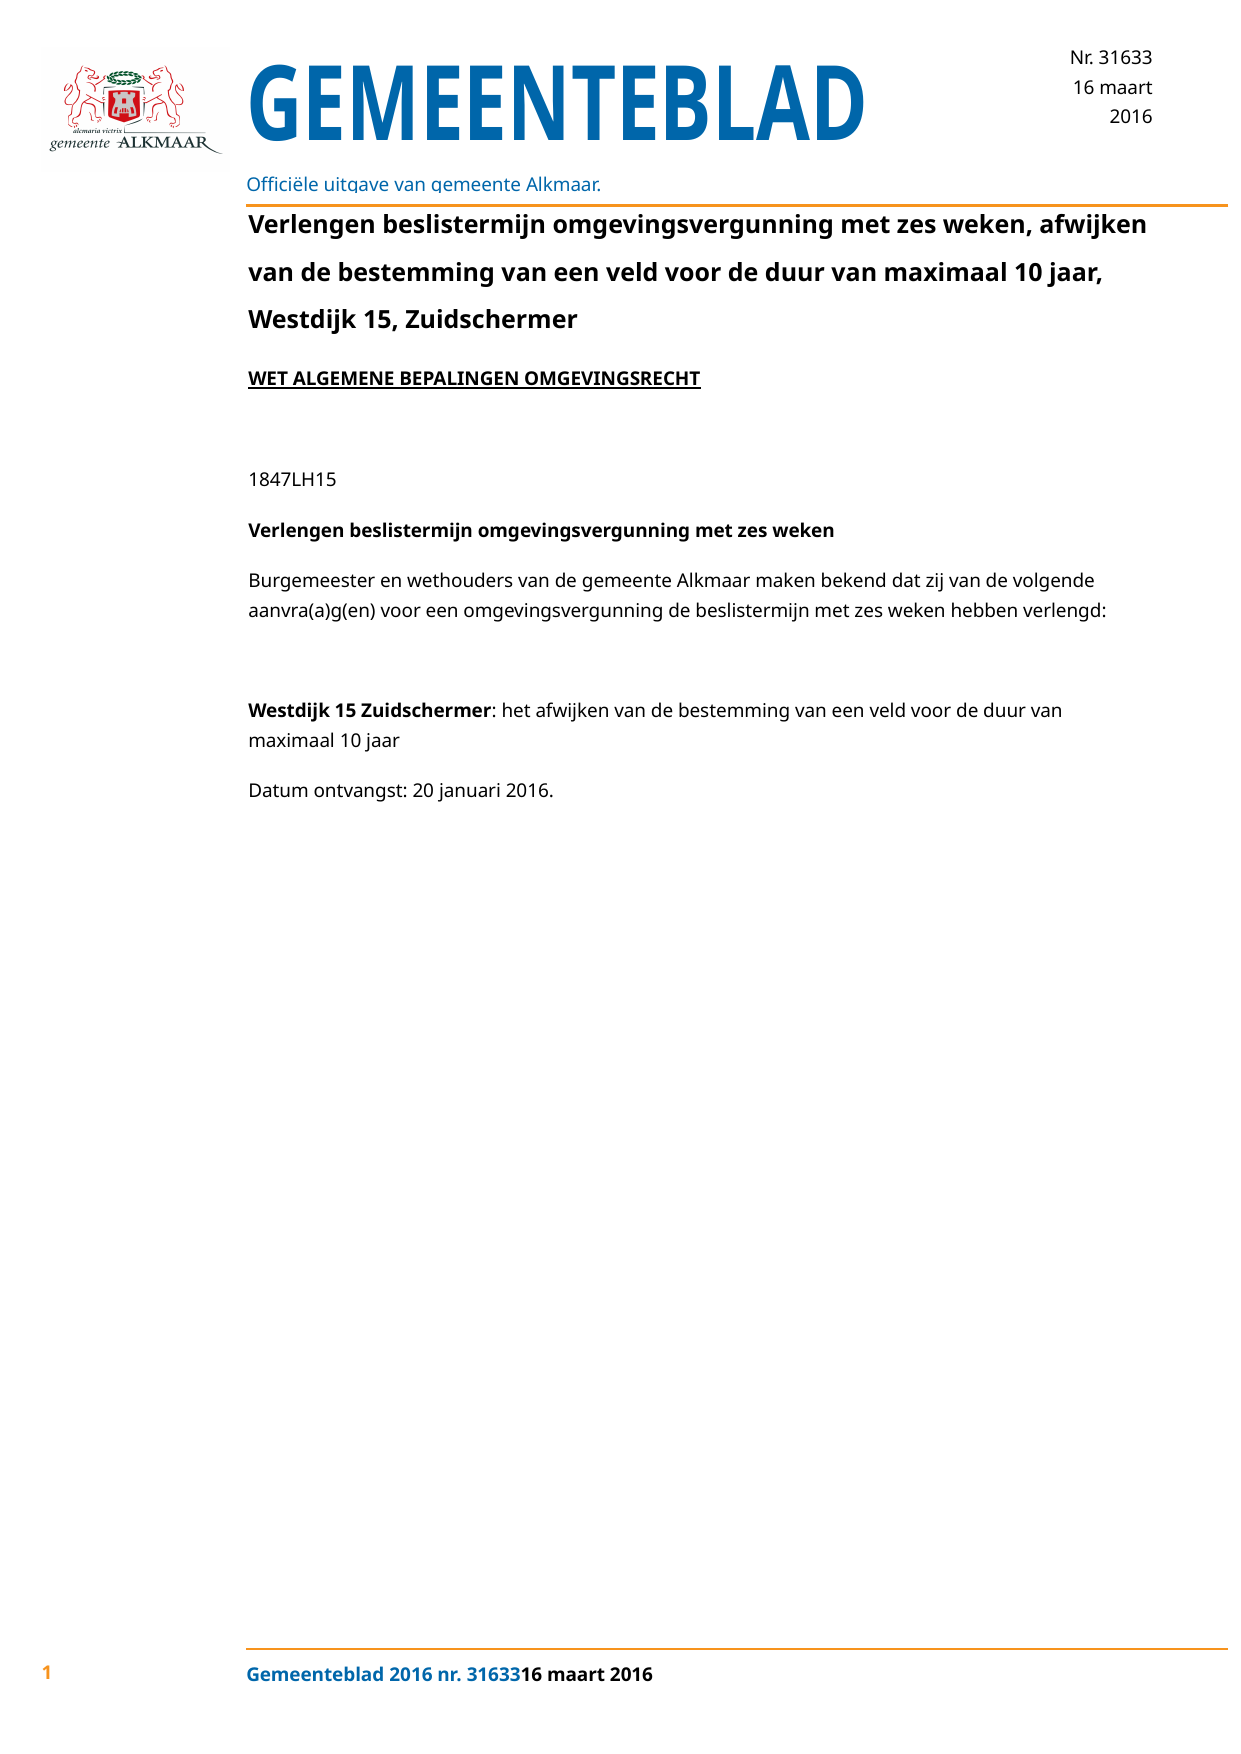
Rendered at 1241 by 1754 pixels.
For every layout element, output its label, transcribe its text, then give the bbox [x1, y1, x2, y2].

text WET ALGEMENE BEPALINGEN OMGEVINGSRECHT [248, 366, 1152, 391]
text Datum ontvangst: 20 januari 2016. [248, 778, 1152, 803]
text 1847LH15 [248, 466, 1152, 492]
text Westdijk 15 Zuidschermer: het afwijken van de bestemming van een veld voor de duur van maximaal 10 jaar [248, 698, 1152, 753]
text Burgemeester en wethouders van de gemeente Alkmaar maken bekend dat zij van de volgende aanvra(a)g(en) voor een omgevingsvergunning de beslistermijn met zes weken hebben verlengd: [248, 567, 1152, 622]
text Verlengen beslistermijn omgevingsvergunning met zes weken [248, 517, 1152, 542]
picture [41, 47, 231, 172]
text Verlengen beslistermijn omgevingsvergunning met zes weken, afwijken van de bestemming van een veld voor de duur van maximaal 10 jaar, Westdijk 15, Zuidschermer [248, 207, 1152, 336]
